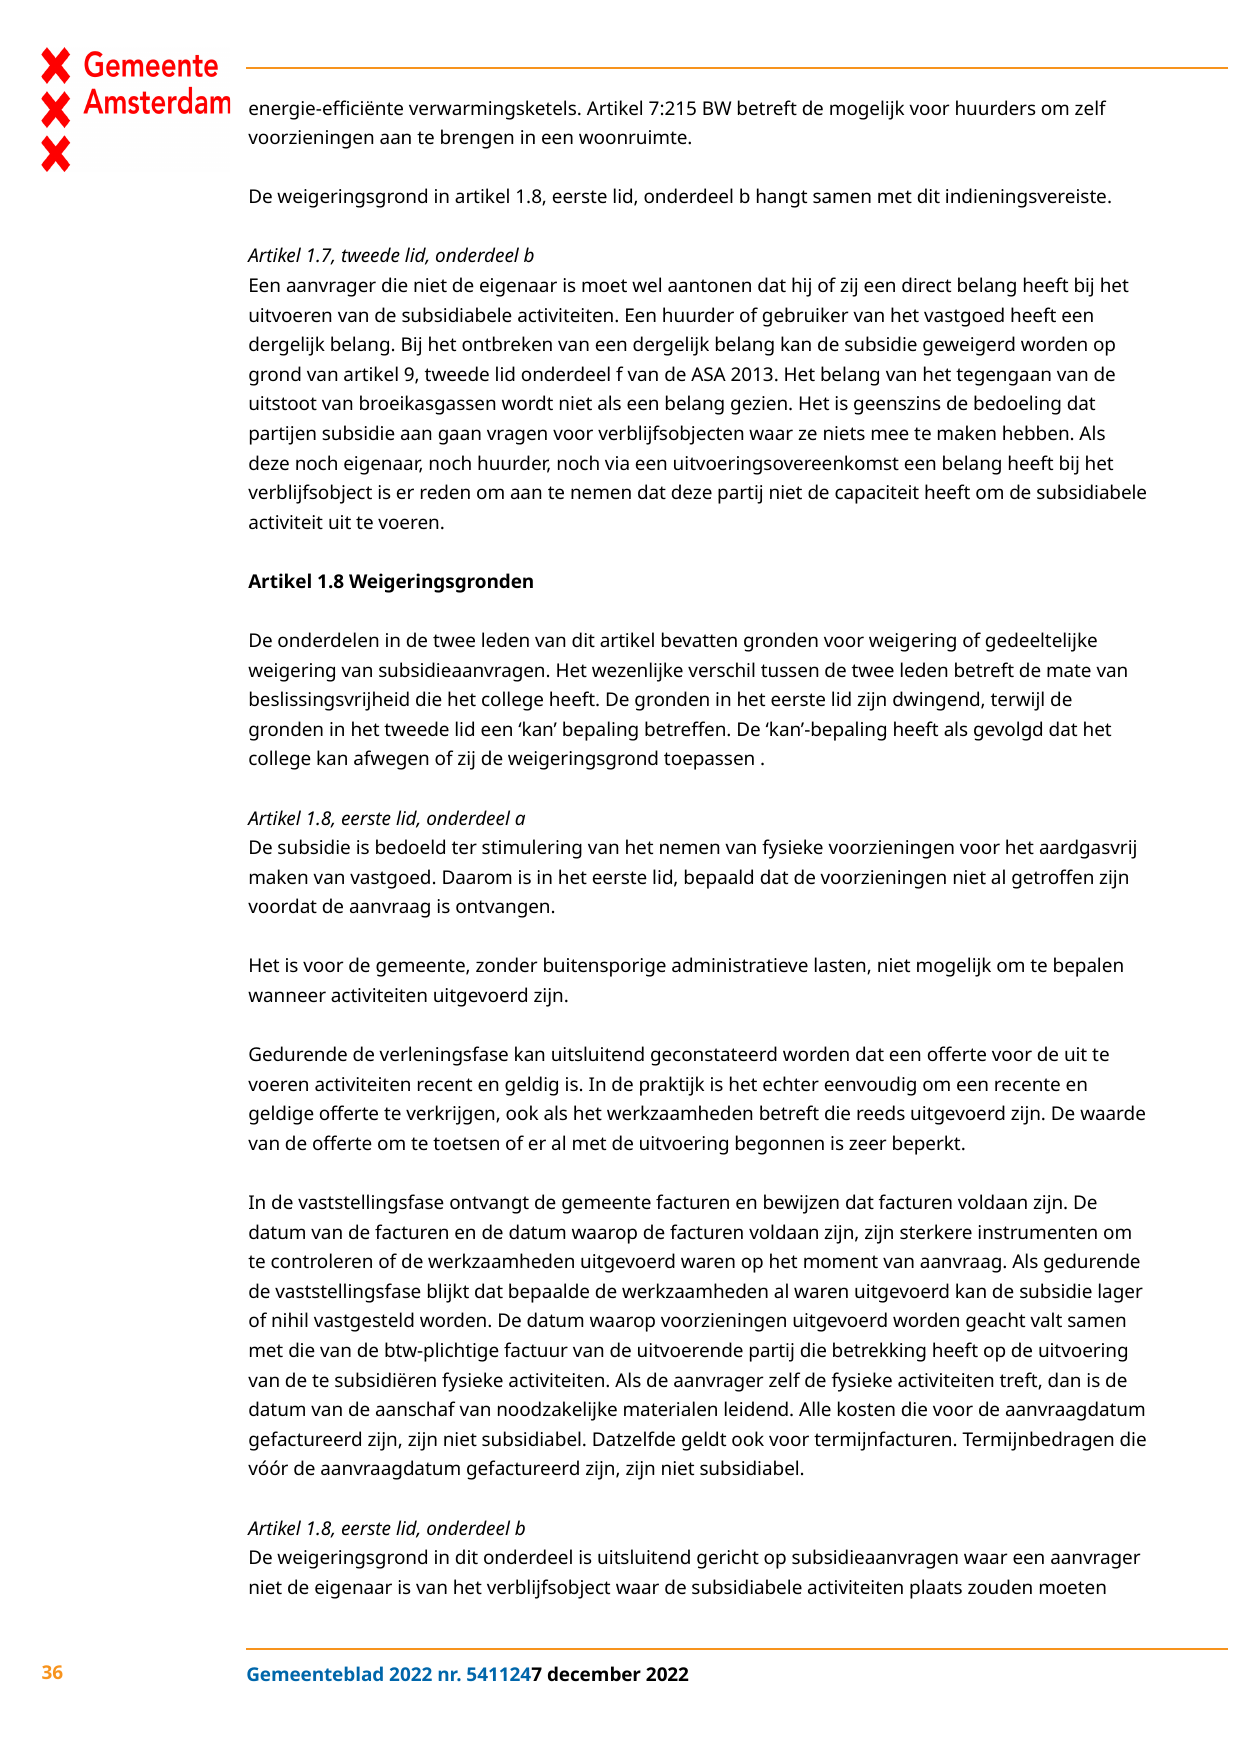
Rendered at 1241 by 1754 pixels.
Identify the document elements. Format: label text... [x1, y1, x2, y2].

text Een aanvrager die niet de eigenaar is moet wel aantonen dat hij of zij een direct belang heeft bij het uitvoeren van de subsidiabele activiteiten. Een huurder of gebruiker van het vastgoed heeft een dergelijk belang. Bij het ontbreken van een dergelijk belang kan de subsidie geweigerd worden op grond van artikel 9, tweede lid onderdeel f van de ASA 2013. Het belang van het tegengaan van de uitstoot van broeikasgassen wordt niet als een belang gezien. Het is geenszins de bedoeling dat partijen subsidie aan gaan vragen voor verblijfsobjecten waar ze niets mee te maken hebben. Als deze noch eigenaar, noch huurder, noch via een uitvoeringsovereenkomst een belang heeft bij het verblijfsobject is er reden om aan te nemen dat deze partij niet de capaciteit heeft om de subsidiabele activiteit uit te voeren. [248, 272, 1152, 535]
text De subsidie is bedoeld ter stimulering van het nemen van fysieke voorzieningen voor het aardgasvrij maken van vastgoed. Daarom is in het eerste lid, bepaald dat de voorzieningen niet al getroffen zijn voordat de aanvraag is ontvangen. [248, 834, 1152, 919]
text energie-efficiënte verwarmingsketels. Artikel 7:215 BW betreft de mogelijk voor huurders om zelf voorzieningen aan te brengen in een woonruimte. [248, 95, 1152, 150]
text Artikel 1.8 Weigeringsgronden [248, 568, 1152, 594]
picture [41, 47, 231, 172]
text De weigeringsgrond in dit onderdeel is uitsluitend gericht op subsidieaanvragen waar een aanvrager niet de eigenaar is van het verblijfsobject waar de subsidiabele activiteiten plaats zouden moeten [248, 1544, 1152, 1600]
text In de vaststellingsfase ontvangt de gemeente facturen en bewijzen dat facturen voldaan zijn. De datum van de facturen en de datum waarop de facturen voldaan zijn, zijn sterkere instrumenten om te controleren of de werkzaamheden uitgevoerd waren op het moment van aanvraag. Als gedurende de vaststellingsfase blijkt dat bepaalde de werkzaamheden al waren uitgevoerd kan de subsidie lager of nihil vastgesteld worden. De datum waarop voorzieningen uitgevoerd worden geacht valt samen met die van de btw-plichtige factuur van de uitvoerende partij die betrekking heeft op de uitvoering van de te subsidiëren fysieke activiteiten. Als de aanvrager zelf de fysieke activiteiten treft, dan is de datum van de aanschaf van noodzakelijke materialen leidend. Alle kosten die voor de aanvraagdatum gefactureerd zijn, zijn niet subsidiabel. Datzelfde geldt ook voor termijnfacturen. Termijnbedragen die vóór de aanvraagdatum gefactureerd zijn, zijn niet subsidiabel. [248, 1189, 1152, 1481]
text Gedurende de verleningsfase kan uitsluitend geconstateerd worden dat een offerte voor de uit te voeren activiteiten recent en geldig is. In de praktijk is het echter eenvoudig om een recente en geldige offerte te verkrijgen, ook als het werkzaamheden betreft die reeds uitgevoerd zijn. De waarde van de offerte om te toetsen of er al met de uitvoering begonnen is zeer beperkt. [248, 1041, 1152, 1156]
text Artikel 1.7, tweede lid, onderdeel b [248, 243, 1152, 268]
text De onderdelen in de twee leden van dit artikel bevatten gronden voor weigering of gedeeltelijke weigering van subsidieaanvragen. Het wezenlijke verschil tussen de twee leden betreft de mate van beslissingsvrijheid die het college heeft. De gronden in het eerste lid zijn dwingend, terwijl de gronden in het tweede lid een ‘kan’ bepaling betreffen. De ‘kan’-bepaling heeft als gevolgd dat het college kan afwegen of zij de weigeringsgrond toepassen . [248, 627, 1152, 771]
text Het is voor de gemeente, zonder buitensporige administratieve lasten, niet mogelijk om te bepalen wanneer activiteiten uitgevoerd zijn. [248, 953, 1152, 1008]
text De weigeringsgrond in artikel 1.8, eerste lid, onderdeel b hangt samen met dit indieningsvereiste. [248, 183, 1152, 209]
text Artikel 1.8, eerste lid, onderdeel b [248, 1515, 1152, 1541]
text Artikel 1.8, eerste lid, onderdeel a [248, 805, 1152, 831]
